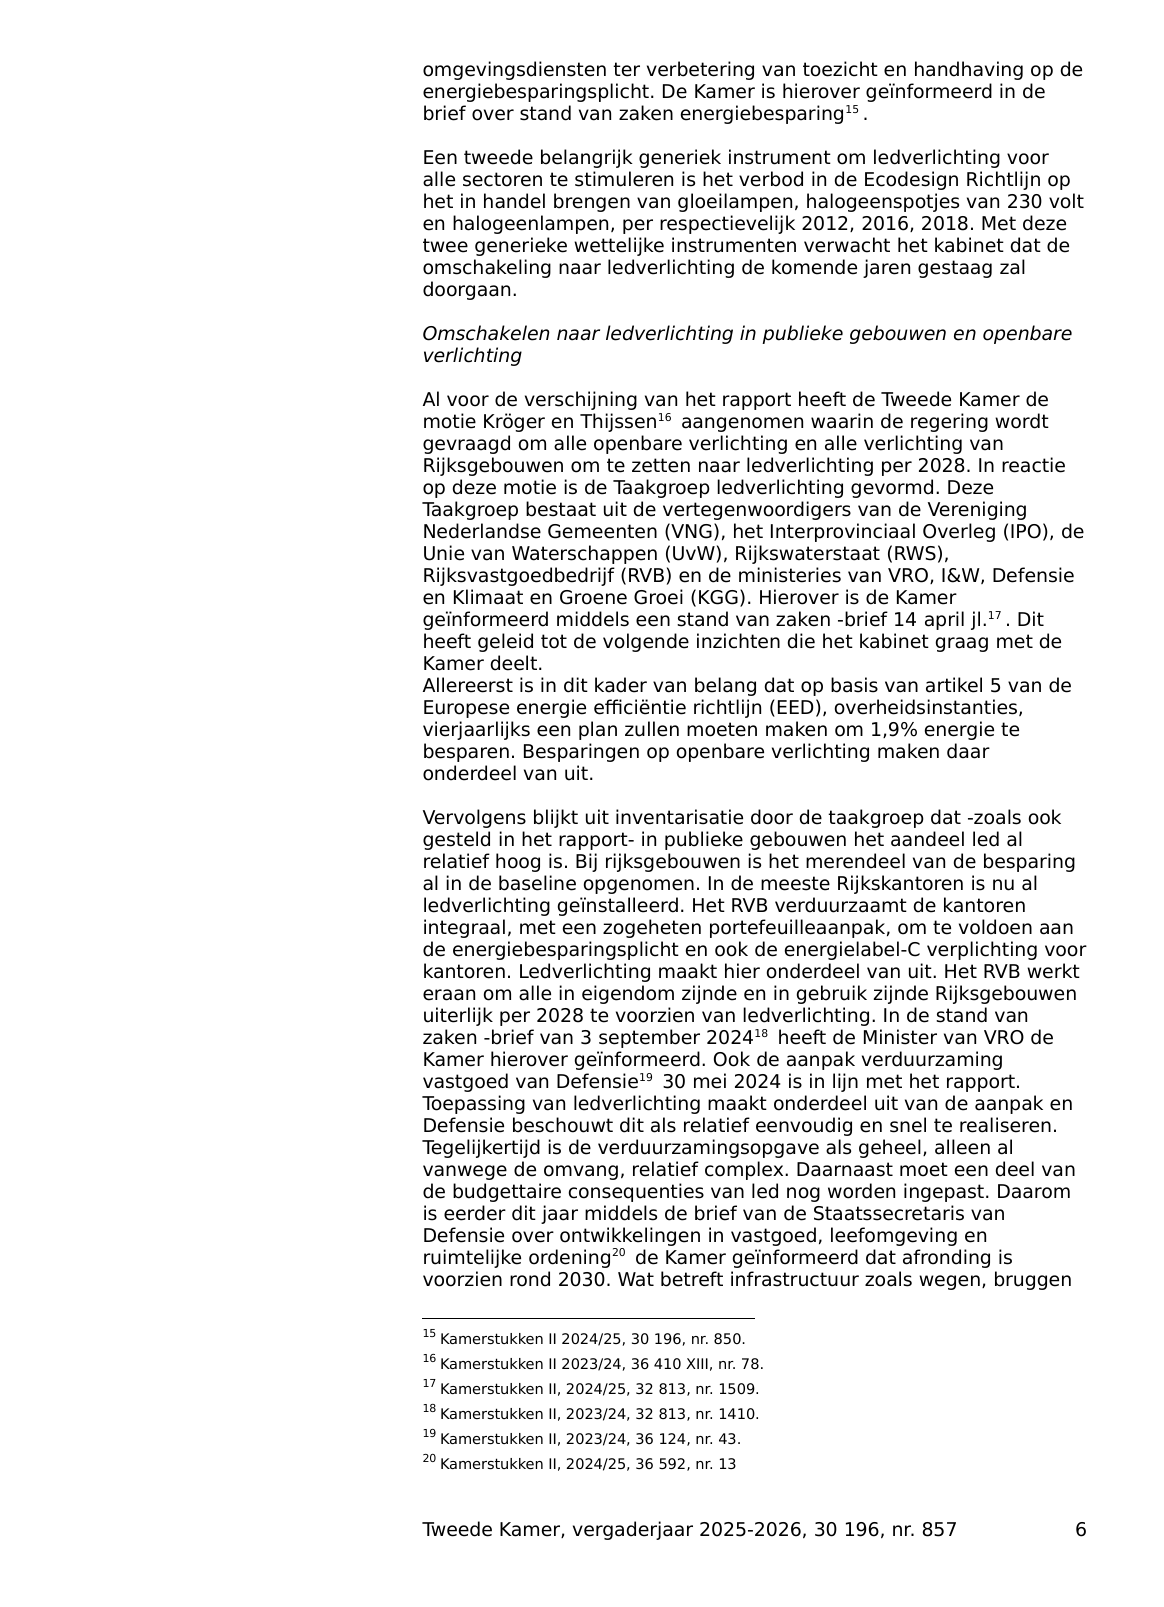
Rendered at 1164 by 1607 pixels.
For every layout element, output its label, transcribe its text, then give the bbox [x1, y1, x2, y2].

text Allereerst is in dit kader van belang dat op basis van artikel 5 van de Europese energie efficiëntie richtlijn (EED), overheidsinstanties, vierjaarlijks een plan zullen moeten maken om 1,9% energie te besparen. Besparingen op openbare verlichting maken daar onderdeel van uit. [422, 675, 1087, 785]
subtitle Omschakelen naar ledverlichting in publieke gebouwen en openbare verlichting [422, 323, 1087, 367]
text Kamerstukken II, 2024/25, 36 592, nr. 13 [422, 1452, 1087, 1474]
text Kamerstukken II 2024/25, 30 196, nr. 850. [422, 1327, 1087, 1349]
text Al voor de verschijning van het rapport heeft de Tweede Kamer de motie Kröger en Thijssen aangenomen waarin de regering wordt gevraagd om alle openbare verlichting en alle verlichting van Rijksgebouwen om te zetten naar ledverlichting per 2028. In reactie op deze motie is de Taakgroep ledverlichting gevormd. Deze Taakgroep bestaat uit de vertegenwoordigers van de Vereniging Nederlandse Gemeenten (VNG), het Interprovinciaal Overleg (IPO), de Unie van Waterschappen (UvW), Rijkswaterstaat (RWS), Rijksvastgoedbedrijf (RVB) en de ministeries van VRO, I&W, Defensie en Klimaat en Groene Groei (KGG). Hierover is de Kamer geïnformeerd middels een stand van zaken -brief 14 april jl.. Dit heeft geleid tot de volgende inzichten die het kabinet graag met de Kamer deelt. [422, 389, 1087, 675]
text Kamerstukken II, 2023/24, 36 124, nr. 43. [422, 1427, 1087, 1449]
text Kamerstukken II, 2023/24, 32 813, nr. 1410. [422, 1402, 1087, 1424]
text omgevingsdiensten ter verbetering van toezicht en handhaving op de energiebesparingsplicht. De Kamer is hierover geïnformeerd in de brief over stand van zaken energiebesparing. [422, 59, 1087, 125]
text Kamerstukken II, 2024/25, 32 813, nr. 1509. [422, 1377, 1087, 1399]
text Een tweede belangrijk generiek instrument om ledverlichting voor alle sectoren te stimuleren is het verbod in de Ecodesign Richtlijn op het in handel brengen van gloeilampen, halogeenspotjes van 230 volt en halogeenlampen, per respectievelijk 2012, 2016, 2018. Met deze twee generieke wettelijke instrumenten verwacht het kabinet dat de omschakeling naar ledverlichting de komende jaren gestaag zal doorgaan. [422, 147, 1087, 301]
text Kamerstukken II 2023/24, 36 410 XIII, nr. 78. [422, 1352, 1087, 1374]
text Vervolgens blijkt uit inventarisatie door de taakgroep dat -zoals ook gesteld in het rapport- in publieke gebouwen het aandeel led al relatief hoog is. Bij rijksgebouwen is het merendeel van de besparing al in de baseline opgenomen. In de meeste Rijkskantoren is nu al ledverlichting geïnstalleerd. Het RVB verduurzaamt de kantoren integraal, met een zogeheten portefeuilleaanpak, om te voldoen aan de energiebesparingsplicht en ook de energielabel-C verplichting voor kantoren. Ledverlichting maakt hier onderdeel van uit. Het RVB werkt eraan om alle in eigendom zijnde en in gebruik zijnde Rijksgebouwen uiterlijk per 2028 te voorzien van ledverlichting. In de stand van zaken -brief van 3 september 2024 heeft de Minister van VRO de Kamer hierover geïnformeerd. Ook de aanpak verduurzaming vastgoed van Defensie 30 mei 2024 is in lijn met het rapport. Toepassing van ledverlichting maakt onderdeel uit van de aanpak en Defensie beschouwt dit als relatief eenvoudig en snel te realiseren. Tegelijkertijd is de verduurzamingsopgave als geheel, alleen al vanwege de omvang, relatief complex. Daarnaast moet een deel van de budgettaire consequenties van led nog worden ingepast. Daarom is eerder dit jaar middels de brief van de Staatssecretaris van Defensie over ontwikkelingen in vastgoed, leefomgeving en ruimtelijke ordening de Kamer geïnformeerd dat afronding is voorzien rond 2030. Wat betreft infrastructuur zoals wegen, bruggen [422, 807, 1087, 1291]
